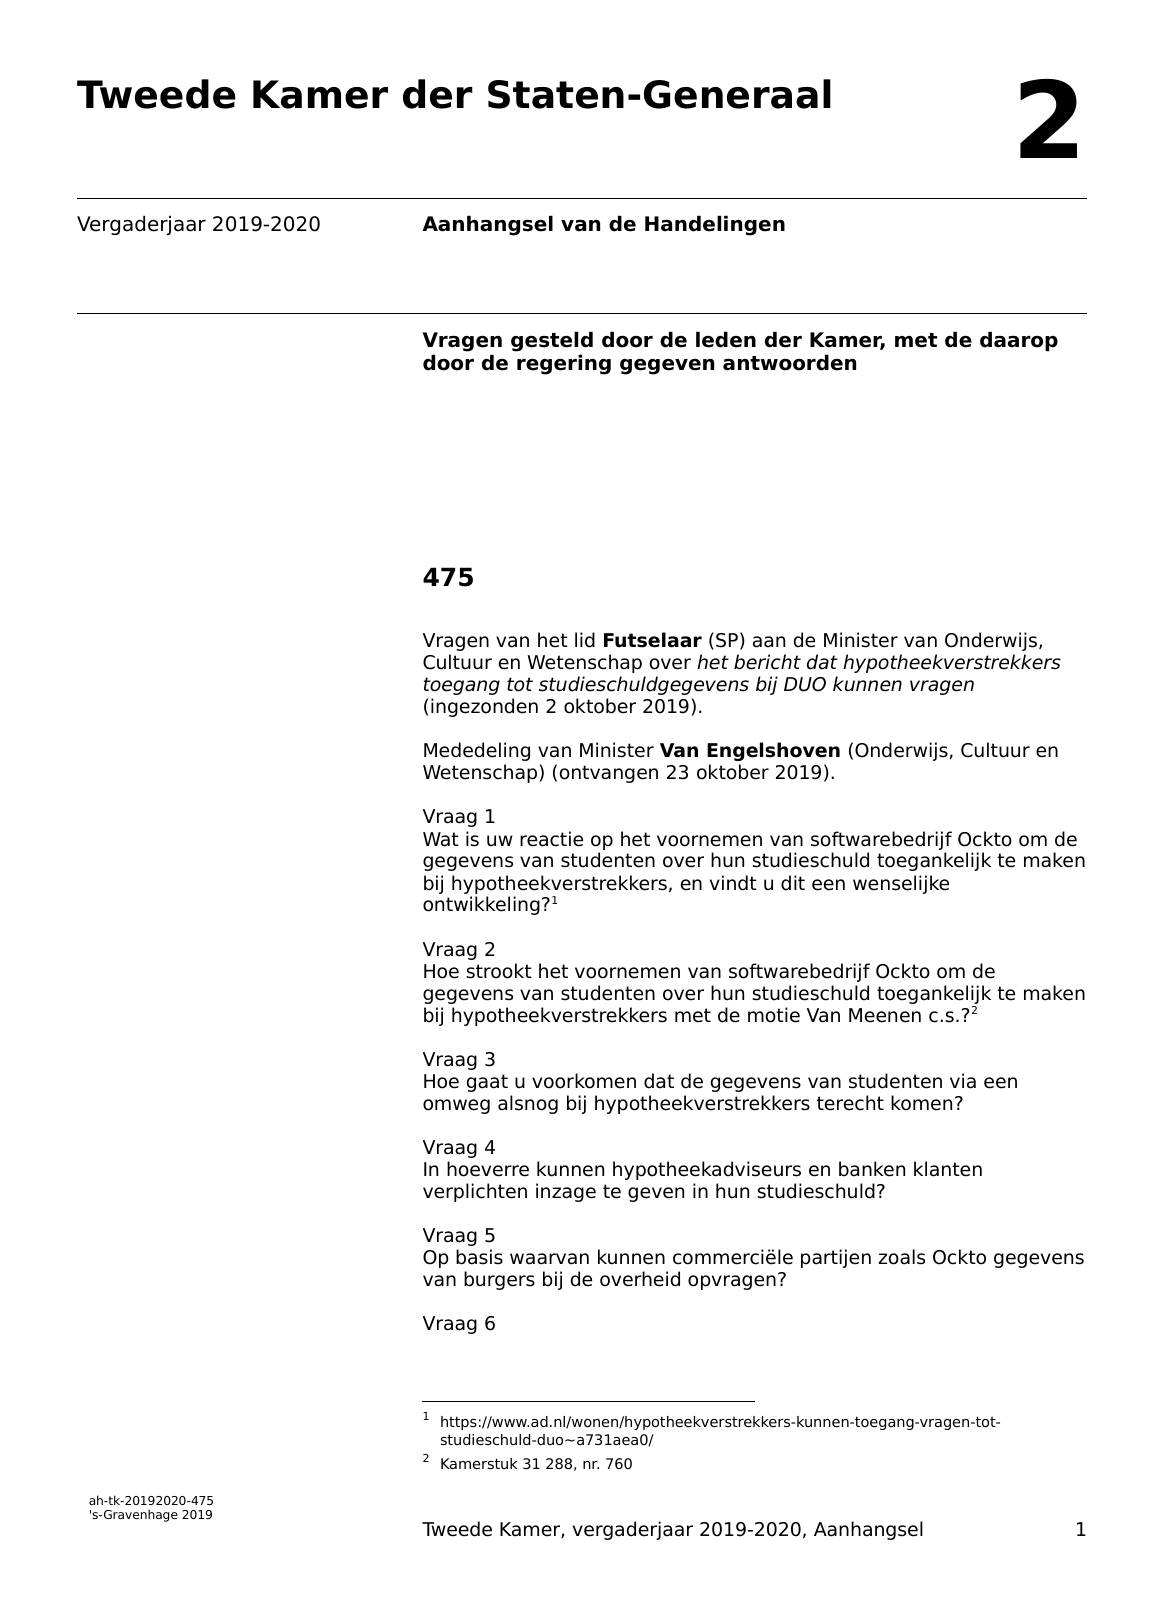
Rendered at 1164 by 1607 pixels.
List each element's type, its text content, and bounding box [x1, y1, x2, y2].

text Vraag 6 [422, 1313, 1087, 1335]
table_cell Aanhangsel van de Handelingen [422, 199, 1087, 313]
text In hoeverre kunnen hypotheekadviseurs en banken klanten verplichten inzage te geven in hun studieschuld? [422, 1159, 1087, 1203]
text Vraag 1 [422, 806, 1087, 828]
text Vraag 5 [422, 1225, 1087, 1247]
text Kamerstuk 31 288, nr. 760 [422, 1452, 1087, 1474]
text Wat is uw reactie op het voornemen van softwarebedrijf Ockto om de gegevens van studenten over hun studieschuld toegankelijk te maken bij hypotheekverstrekkers, en vindt u dit een wenselijke ontwikkeling? [422, 828, 1087, 916]
text ah-tk-20192020-475 [88, 1494, 323, 1508]
table_cell Vergaderjaar 2019-2020 [77, 199, 422, 313]
text https://www.ad.nl/wonen/hypotheekverstrekkers-kunnen-toegang-vragen-tot-studieschuld-duo~a731aea0/ [422, 1410, 1087, 1449]
text Vraag 3 [422, 1049, 1087, 1071]
text Op basis waarvan kunnen commerciële partijen zoals Ockto gegevens van burgers bij de overheid opvragen? [422, 1247, 1087, 1291]
table_header 2 [886, 59, 1087, 198]
text 475 [422, 563, 1087, 592]
table_cell [77, 314, 422, 375]
table_header Tweede Kamer der Staten-Generaal [77, 59, 886, 198]
text Hoe strookt het voornemen van softwarebedrijf Ockto om de gegevens van studenten over hun studieschuld toegankelijk te maken bij hypotheekverstrekkers met de motie Van Meenen c.s.? [422, 961, 1087, 1026]
text Vraag 2 [422, 938, 1087, 961]
text Mededeling van Minister Van Engelshoven (Onderwijs, Cultuur en Wetenschap) (ontvangen 23 oktober 2019). [422, 740, 1087, 784]
table_cell Vragen gesteld door de leden der Kamer, met de daarop door de regering gegeven antwoorden [422, 314, 1087, 375]
text 's-Gravenhage 2019 [88, 1508, 323, 1522]
text Hoe gaat u voorkomen dat de gegevens van studenten via een omweg alsnog bij hypotheekverstrekkers terecht komen? [422, 1071, 1087, 1114]
text Vragen van het lid Futselaar (SP) aan de Minister van Onderwijs, Cultuur en Wetenschap over het bericht dat hypotheekverstrekkers toegang tot studieschuldgegevens bij DUO kunnen vragen (ingezonden 2 oktober 2019). [422, 630, 1087, 718]
text Vraag 4 [422, 1137, 1087, 1159]
